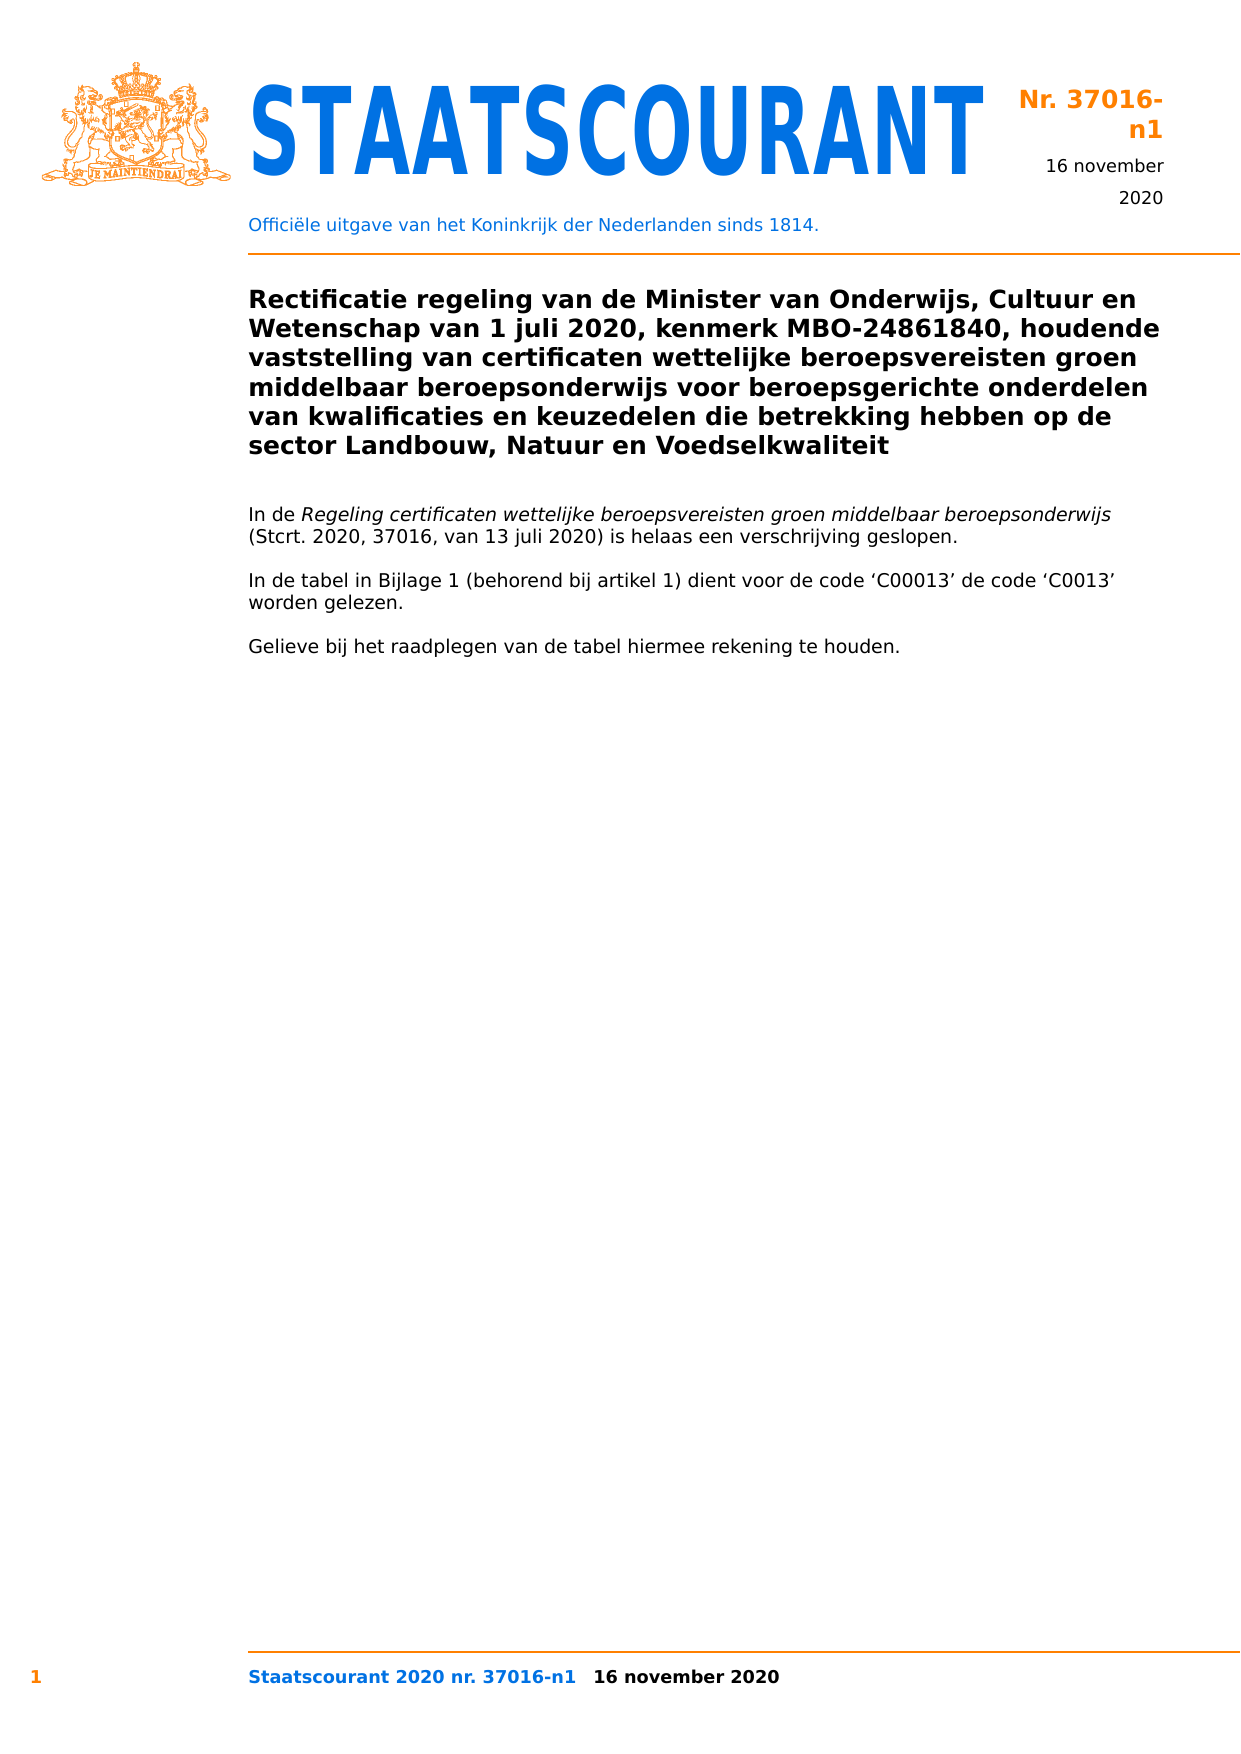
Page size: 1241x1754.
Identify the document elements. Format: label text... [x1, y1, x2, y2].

table_header Nr. 37016-n1 [998, 62, 1240, 150]
text In de Regeling certificaten wettelijke beroepsvereisten groen middelbaar beroepsonderwijs (Stcrt. 2020, 37016, van 13 juli 2020) is helaas een verschrijving geslopen. [248, 504, 1163, 548]
text Gelieve bij het raadplegen van de tabel hiermee rekening te houden. [248, 636, 1163, 658]
picture [41, 62, 231, 186]
table_header [25, 62, 248, 253]
text In de tabel in Bijlage 1 (behorend bij artikel 1) dient voor de code ‘C00013’ de code ‘C0013’ worden gelezen. [248, 570, 1163, 614]
table_cell 16 november [998, 150, 1240, 182]
table_cell Officiële uitgave van het Koninkrijk der Nederlanden sinds 1814. [248, 215, 1240, 253]
table_cell 2020 [998, 183, 1240, 215]
table_header STAATSCOURANT [248, 62, 998, 215]
subtitle Rectificatie regeling van de Minister van Onderwijs, Cultuur en Wetenschap van 1 juli 2020, kenmerk MBO-24861840, houdende vaststelling van certificaten wettelijke beroepsvereisten groen middelbaar beroepsonderwijs voor beroepsgerichte onderdelen van kwalificaties en keuzedelen die betrekking hebben op de sector Landbouw, Natuur en Voedselkwaliteit [248, 285, 1163, 460]
